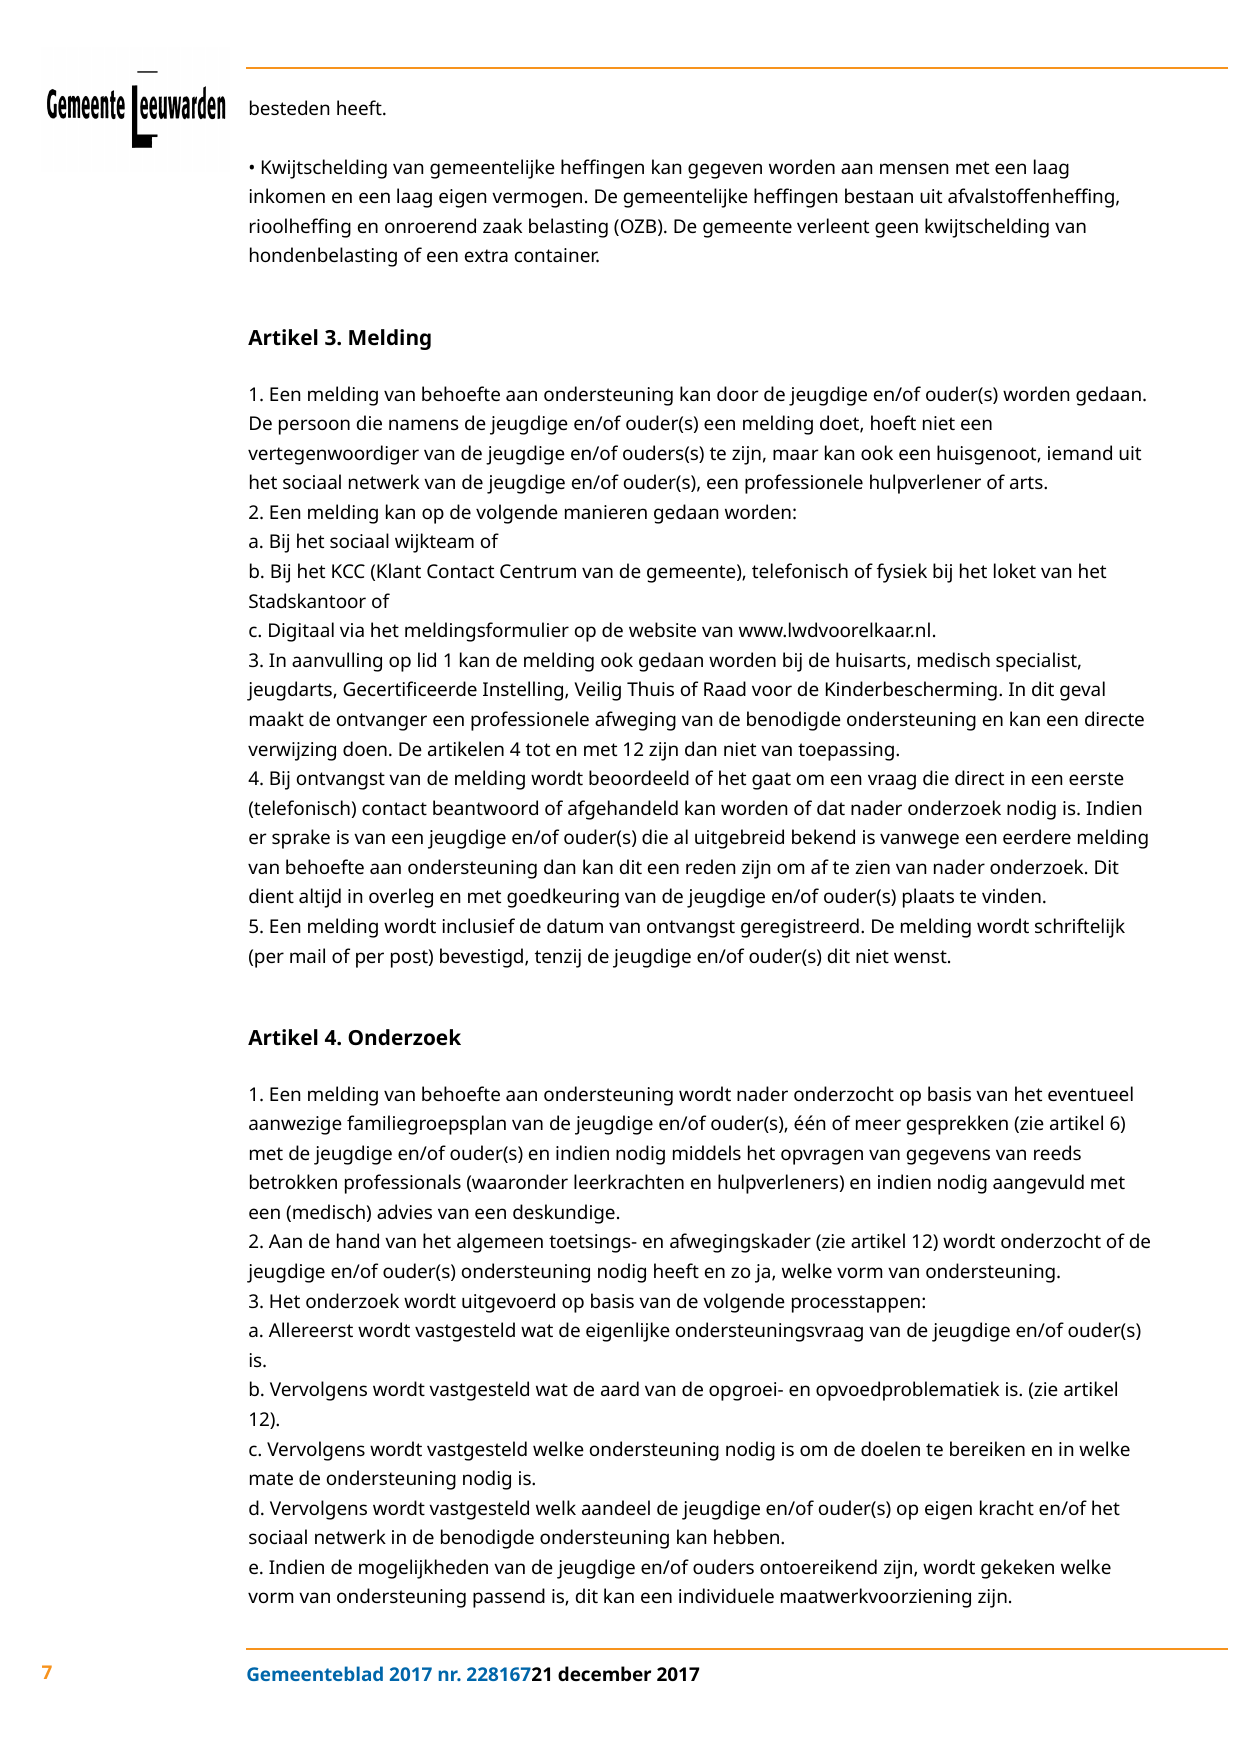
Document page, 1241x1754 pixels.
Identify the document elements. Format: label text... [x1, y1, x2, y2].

text 4. Bij ontvangst van de melding wordt beoordeeld of het gaat om een vraag die direct in een eerste (telefonisch) contact beantwoord of afgehandeld kan worden of dat nader onderzoek nodig is. Indien er sprake is van een jeugdige en/of ouder(s) die al uitgebreid bekend is vanwege een eerdere melding van behoefte aan ondersteuning dan kan dit een reden zijn om af te zien van nader onderzoek. Dit dient altijd in overleg en met goedkeuring van de jeugdige en/of ouder(s) plaats te vinden. [248, 765, 1152, 909]
text 3. Het onderzoek wordt uitgevoerd op basis van de volgende processtappen: [248, 1288, 1152, 1314]
text Artikel 4. Onderzoek [248, 1023, 1152, 1051]
text Artikel 3. Melding [248, 323, 1152, 351]
text c. Digitaal via het meldingsformulier op de website van www.lwdvoorelkaar.nl. [248, 617, 1152, 643]
text b. Bij het KCC (Klant Contact Centrum van de gemeente), telefonisch of fysiek bij het loket van het Stadskantoor of [248, 558, 1152, 613]
text 3. In aanvulling op lid 1 kan de melding ook gedaan worden bij de huisarts, medisch specialist, jeugdarts, Gecertificeerde Instelling, Veilig Thuis of Raad voor de Kinderbescherming. In dit geval maakt de ontvanger een professionele afweging van de benodigde ondersteuning en kan een directe verwijzing doen. De artikelen 4 tot en met 12 zijn dan niet van toepassing. [248, 647, 1152, 761]
text b. Vervolgens wordt vastgesteld wat de aard van de opgroei- en opvoedproblematiek is. (zie artikel 12). [248, 1377, 1152, 1432]
text 2. Aan de hand van het algemeen toetsings- en afwegingskader (zie artikel 12) wordt onderzocht of de jeugdige en/of ouder(s) ondersteuning nodig heeft en zo ja, welke vorm van ondersteuning. [248, 1229, 1152, 1284]
text a. Allereerst wordt vastgesteld wat de eigenlijke ondersteuningsvraag van de jeugdige en/of ouder(s) is. [248, 1317, 1152, 1373]
text • Kwijtschelding van gemeentelijke heffingen kan gegeven worden aan mensen met een laag inkomen en een laag eigen vermogen. De gemeentelijke heffingen bestaan uit afvalstoffenheffing, rioolheffing en onroerend zaak belasting (OZB). De gemeente verleent geen kwijtschelding van hondenbelasting of een extra container. [248, 154, 1152, 268]
text 1. Een melding van behoefte aan ondersteuning kan door de jeugdige en/of ouder(s) worden gedaan. De persoon die namens de jeugdige en/of ouder(s) een melding doet, hoeft niet een vertegenwoordiger van de jeugdige en/of ouders(s) te zijn, maar kan ook een huisgenoot, iemand uit het sociaal netwerk van de jeugdige en/of ouder(s), een professionele hulpverlener of arts. [248, 381, 1152, 495]
picture [41, 47, 231, 172]
text e. Indien de mogelijkheden van de jeugdige en/of ouders ontoereikend zijn, wordt gekeken welke vorm van ondersteuning passend is, dit kan een individuele maatwerkvoorziening zijn. [248, 1554, 1152, 1609]
text 5. Een melding wordt inclusief de datum van ontvangst geregistreerd. De melding wordt schriftelijk (per mail of per post) bevestigd, tenzij de jeugdige en/of ouder(s) dit niet wenst. [248, 913, 1152, 968]
text 2. Een melding kan op de volgende manieren gedaan worden: [248, 499, 1152, 525]
text besteden heeft. [248, 95, 1152, 121]
text d. Vervolgens wordt vastgesteld welk aandeel de jeugdige en/of ouder(s) op eigen kracht en/of het sociaal netwerk in de benodigde ondersteuning kan hebben. [248, 1495, 1152, 1550]
text 1. Een melding van behoefte aan ondersteuning wordt nader onderzocht op basis van het eventueel aanwezige familiegroepsplan van de jeugdige en/of ouder(s), één of meer gesprekken (zie artikel 6) met de jeugdige en/of ouder(s) en indien nodig middels het opvragen van gegevens van reeds betrokken professionals (waaronder leerkrachten en hulpverleners) en indien nodig aangevuld met een (medisch) advies van een deskundige. [248, 1081, 1152, 1225]
text c. Vervolgens wordt vastgesteld welke ondersteuning nodig is om de doelen te bereiken en in welke mate de ondersteuning nodig is. [248, 1436, 1152, 1491]
text a. Bij het sociaal wijkteam of [248, 529, 1152, 554]
